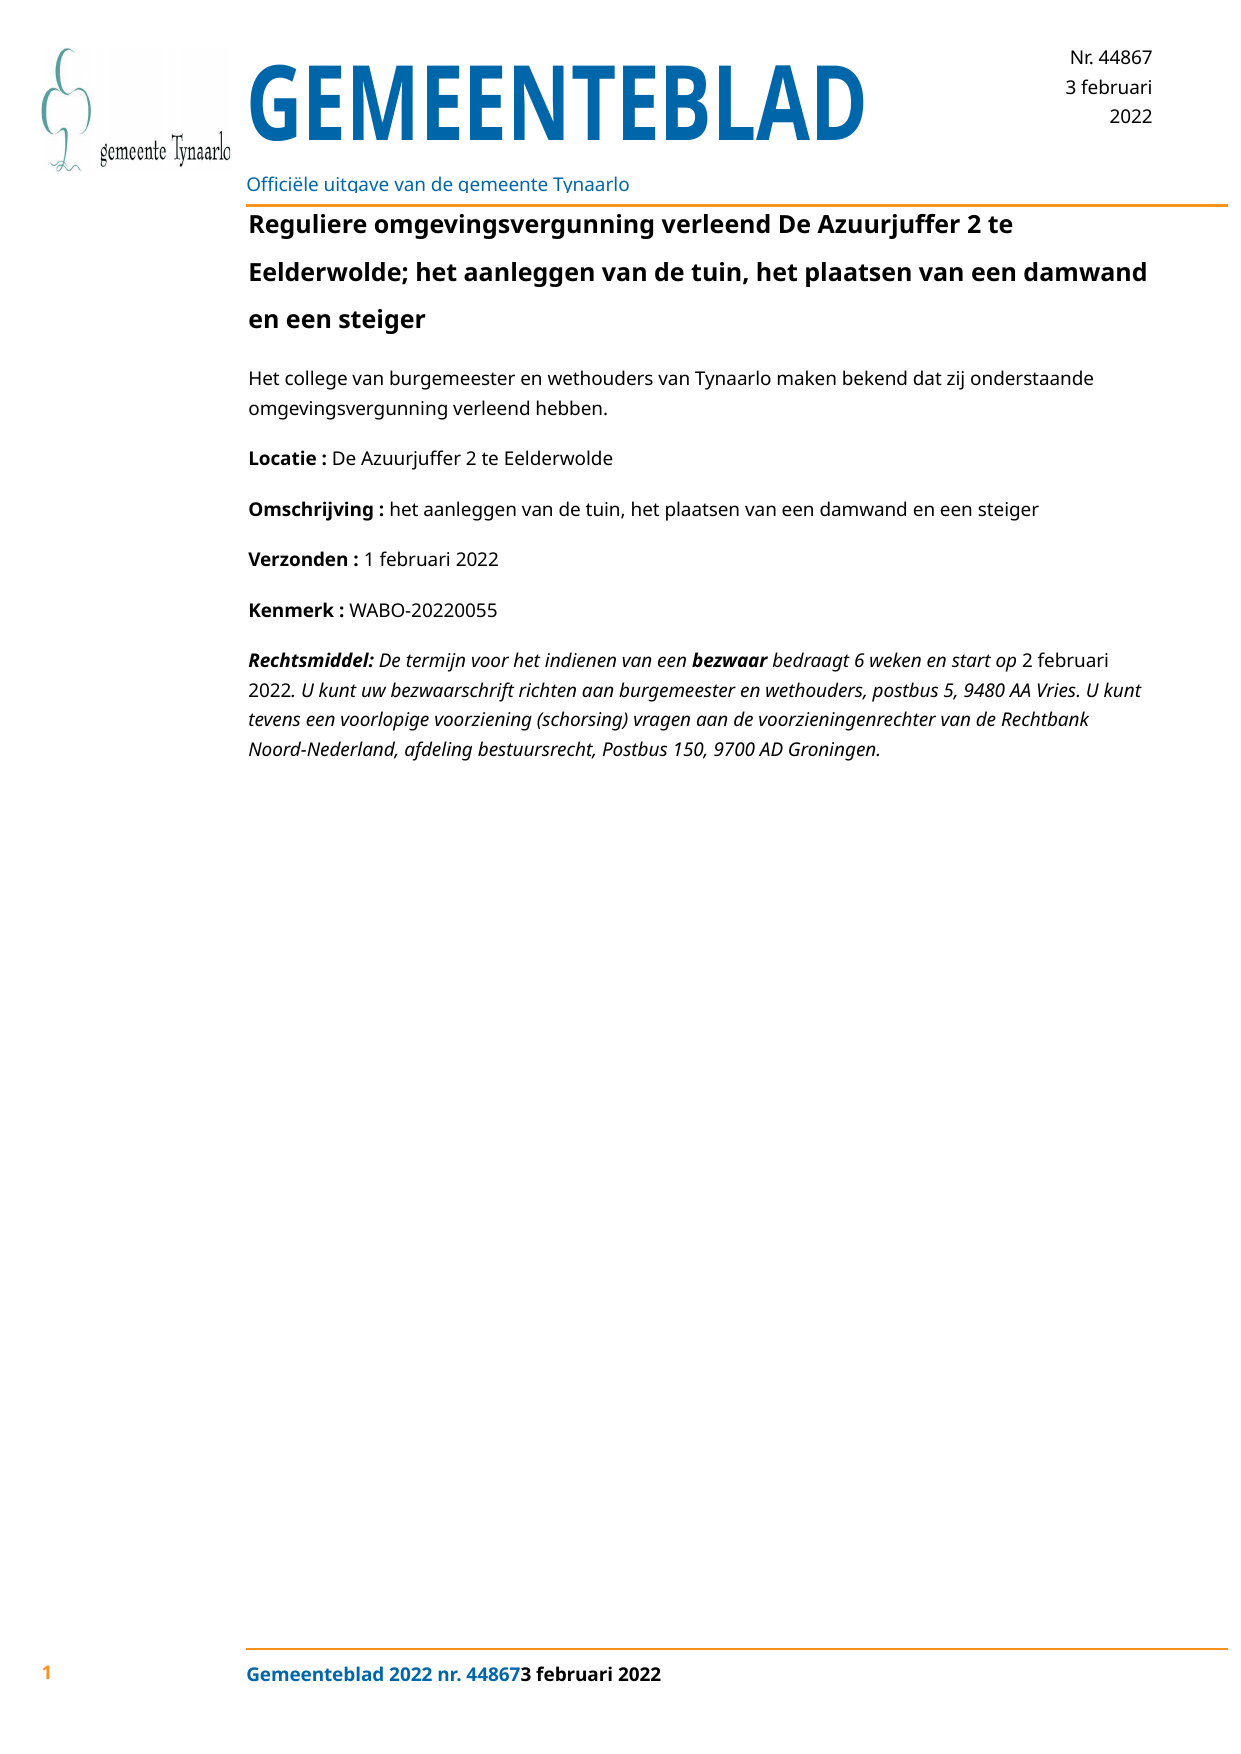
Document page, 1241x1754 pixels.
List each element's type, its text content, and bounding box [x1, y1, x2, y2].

picture [41, 47, 231, 172]
text Omschrijving : het aanleggen van de tuin, het plaatsen van een damwand en een steiger [248, 496, 1152, 522]
text Verzonden : 1 februari 2022 [248, 546, 1152, 572]
text Reguliere omgevingsvergunning verleend De Azuurjuffer 2 te Eelderwolde; het aanleggen van de tuin, het plaatsen van een damwand en een steiger [248, 207, 1152, 336]
text Kenmerk : WABO-20220055 [248, 597, 1152, 622]
text Locatie : De Azuurjuffer 2 te Eelderwolde [248, 446, 1152, 471]
text Het college van burgemeester en wethouders van Tynaarlo maken bekend dat zij onderstaande omgevingsvergunning verleend hebben. [248, 366, 1152, 421]
text Rechtsmiddel: De termijn voor het indienen van een bezwaar bedraagt 6 weken en start op 2 februari 2022. U kunt uw bezwaarschrift richten aan burgemeester en wethouders, postbus 5, 9480 AA Vries. U kunt tevens een voorlopige voorziening (schorsing) vragen aan de voorzieningenrechter van de Rechtbank Noord-Nederland, afdeling bestuursrecht, Postbus 150, 9700 AD Groningen. [248, 647, 1152, 762]
